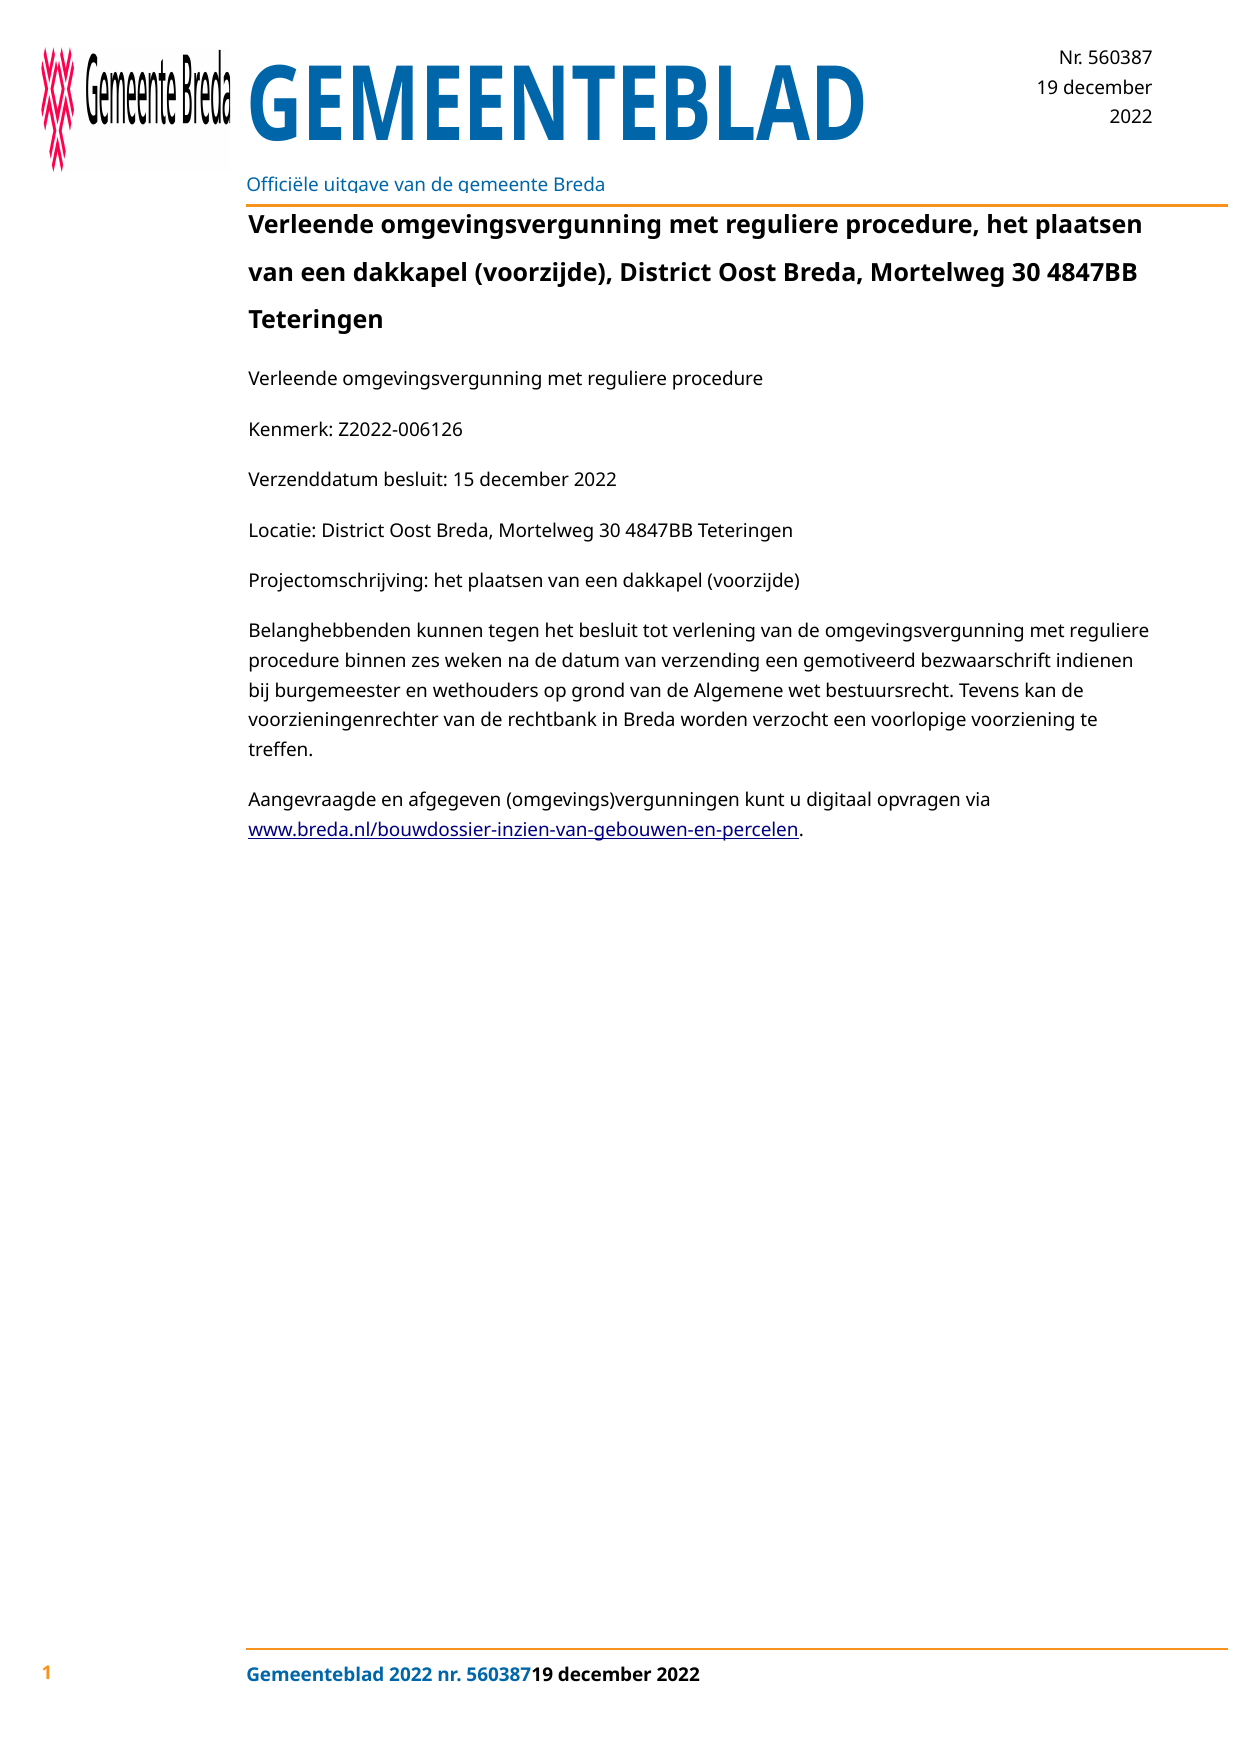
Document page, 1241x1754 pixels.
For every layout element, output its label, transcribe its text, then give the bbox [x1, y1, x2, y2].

picture [41, 47, 231, 172]
text Kenmerk: Z2022-006126 [248, 416, 1152, 442]
text Locatie: District Oost Breda, Mortelweg 30 4847BB Teteringen [248, 517, 1152, 542]
text Belanghebbenden kunnen tegen het besluit tot verlening van de omgevingsvergunning met reguliere procedure binnen zes weken na de datum van verzending een gemotiveerd bezwaarschrift indienen bij burgemeester en wethouders op grond van de Algemene wet bestuursrecht. Tevens kan de voorzieningenrechter van de rechtbank in Breda worden verzocht een voorlopige voorziening te treffen. [248, 618, 1152, 762]
text Aangevraagde en afgegeven (omgevings)vergunningen kunt u digitaal opvragen via www.breda.nl/bouwdossier-inzien-van-gebouwen-en-percelen. [248, 786, 1152, 842]
text Projectomschrijving: het plaatsen van een dakkapel (voorzijde) [248, 567, 1152, 593]
text Verzenddatum besluit: 15 december 2022 [248, 466, 1152, 492]
text Verleende omgevingsvergunning met reguliere procedure [248, 366, 1152, 391]
text Verleende omgevingsvergunning met reguliere procedure, het plaatsen van een dakkapel (voorzijde), District Oost Breda, Mortelweg 30 4847BB Teteringen [248, 207, 1152, 336]
